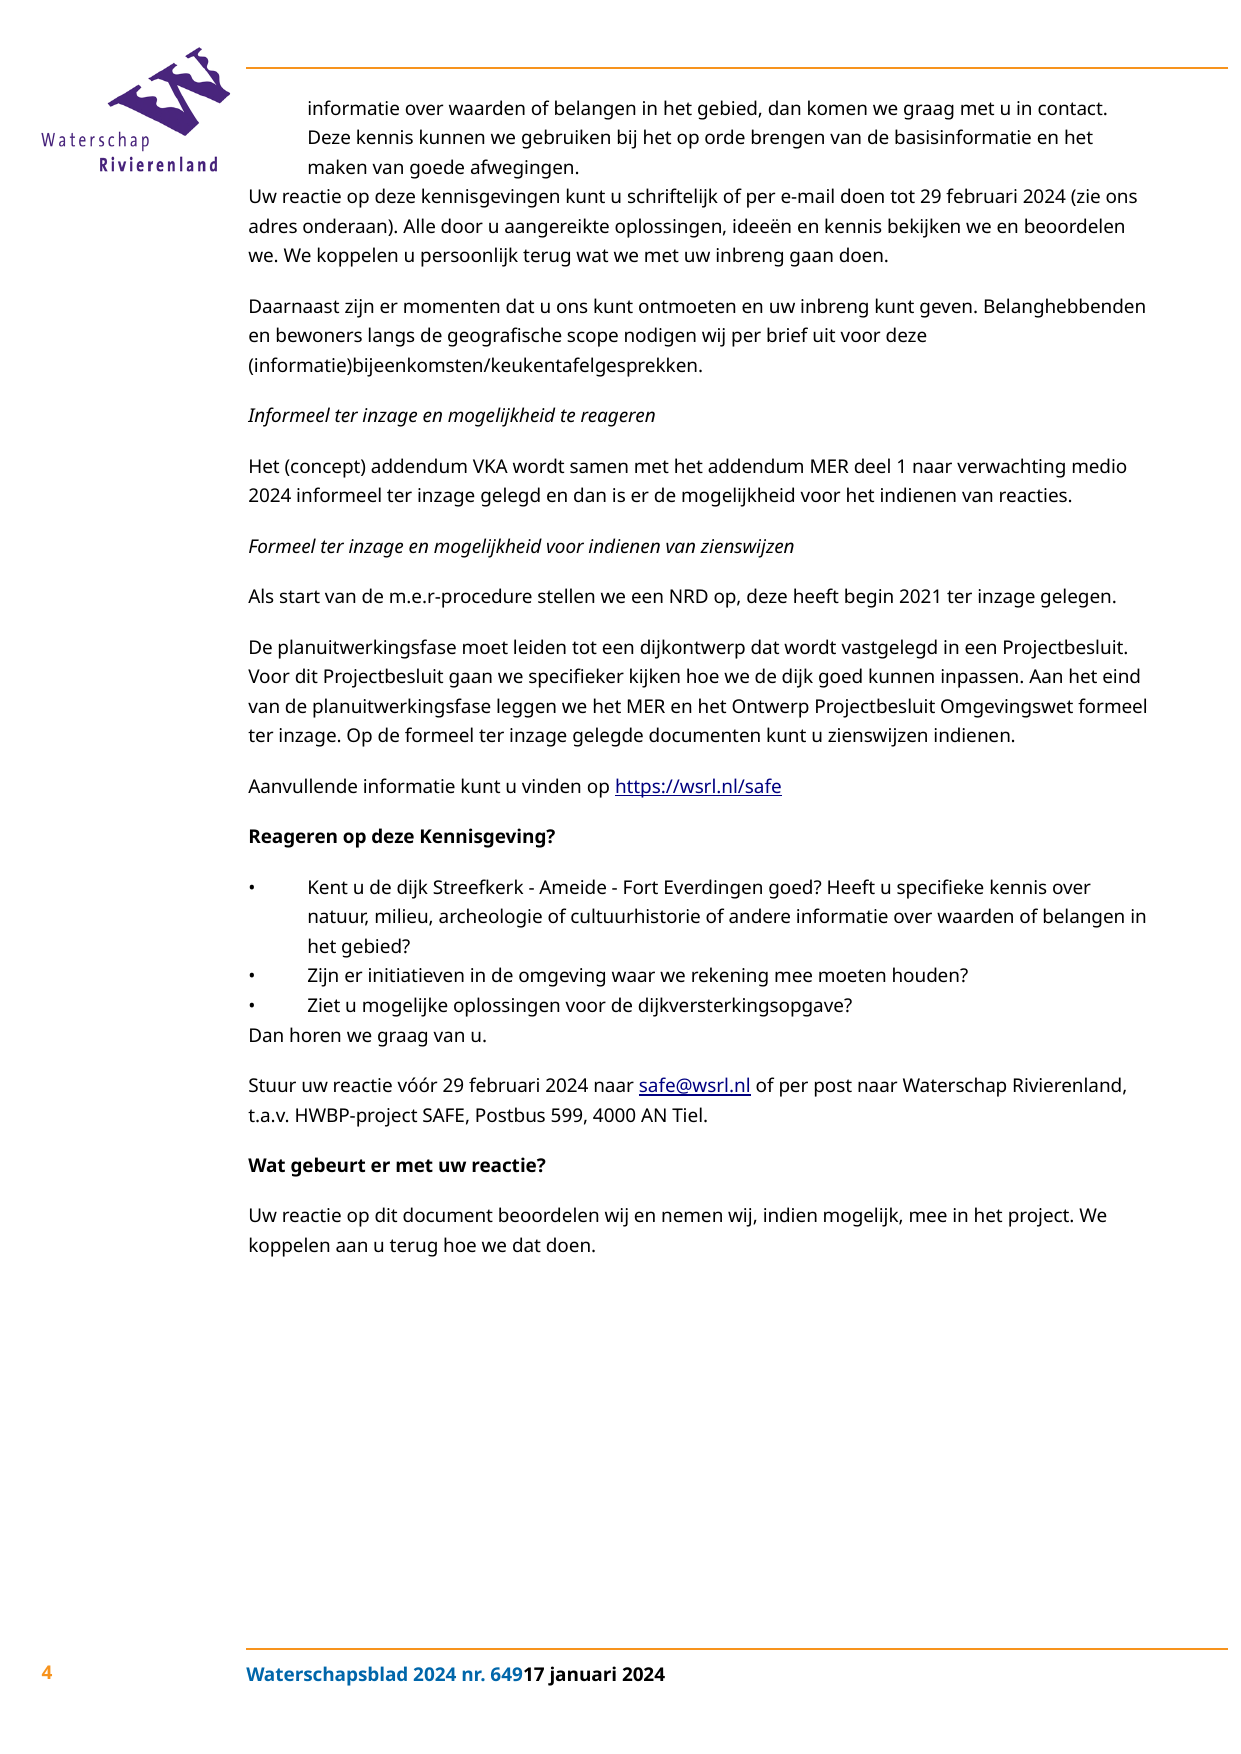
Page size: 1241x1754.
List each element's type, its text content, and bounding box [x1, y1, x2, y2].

text Stuur uw reactie vóór 29 februari 2024 naar safe@wsrl.nl of per post naar Waterschap Rivierenland, t.a.v. HWBP-project SAFE, Postbus 599, 4000 AN Tiel. [248, 1072, 1152, 1128]
list Zijn er initiatieven in de omgeving waar we rekening mee moeten houden? [248, 963, 1152, 988]
text Wat gebeurt er met uw reactie? [248, 1152, 1152, 1178]
text Als start van de m.e.r-procedure stellen we een NRD op, deze heeft begin 2021 ter inzage gelegen. [248, 583, 1152, 609]
list Ziet u mogelijke oplossingen voor de dijkversterkingsopgave? [248, 992, 1152, 1018]
list Kent u de dijk Streefkerk - Ameide - Fort Everdingen goed? Heeft u specifieke kennis over natuur, milieu, archeologie of cultuurhistorie of andere informatie over waarden of belangen in het gebied? [248, 874, 1152, 959]
picture [41, 47, 231, 172]
text Formeel ter inzage en mogelijkheid voor indienen van zienswijzen [248, 533, 1152, 559]
text Daarnaast zijn er momenten dat u ons kunt ontmoeten en uw inbreng kunt geven. Belanghebbenden en bewoners langs de geografische scope nodigen wij per brief uit voor deze (informatie)bijeenkomsten/keukentafelgesprekken. [248, 293, 1152, 378]
text De planuitwerkingsfase moet leiden tot een dijkontwerp dat wordt vastgelegd in een Projectbesluit. Voor dit Projectbesluit gaan we specifieker kijken hoe we de dijk goed kunnen inpassen. Aan het eind van de planuitwerkingsfase leggen we het MER en het Ontwerp Projectbesluit Omgevingswet formeel ter inzage. Op de formeel ter inzage gelegde documenten kunt u zienswijzen indienen. [248, 634, 1152, 748]
text Aanvullende informatie kunt u vinden op https://wsrl.nl/safe [248, 773, 1152, 799]
text Informeel ter inzage en mogelijkheid te reageren [248, 403, 1152, 428]
text Reageren op deze Kennisgeving? [248, 823, 1152, 849]
list informatie over waarden of belangen in het gebied, dan komen we graag met u in contact. Deze kennis kunnen we gebruiken bij het op orde brengen van de basisinformatie en het maken van goede afwegingen. [248, 95, 1152, 180]
text Het (concept) addendum VKA wordt samen met het addendum MER deel 1 naar verwachting medio 2024 informeel ter inzage gelegd en dan is er de mogelijkheid voor het indienen van reacties. [248, 453, 1152, 508]
text Uw reactie op deze kennisgevingen kunt u schriftelijk of per e-mail doen tot 29 februari 2024 (zie ons adres onderaan). Alle door u aangereikte oplossingen, ideeën en kennis bekijken we en beoordelen we. We koppelen u persoonlijk terug wat we met uw inbreng gaan doen. [248, 183, 1152, 268]
text Uw reactie op dit document beoordelen wij en nemen wij, indien mogelijk, mee in het project. We koppelen aan u terug hoe we dat doen. [248, 1203, 1152, 1258]
text Dan horen we graag van u. [248, 1022, 1152, 1048]
